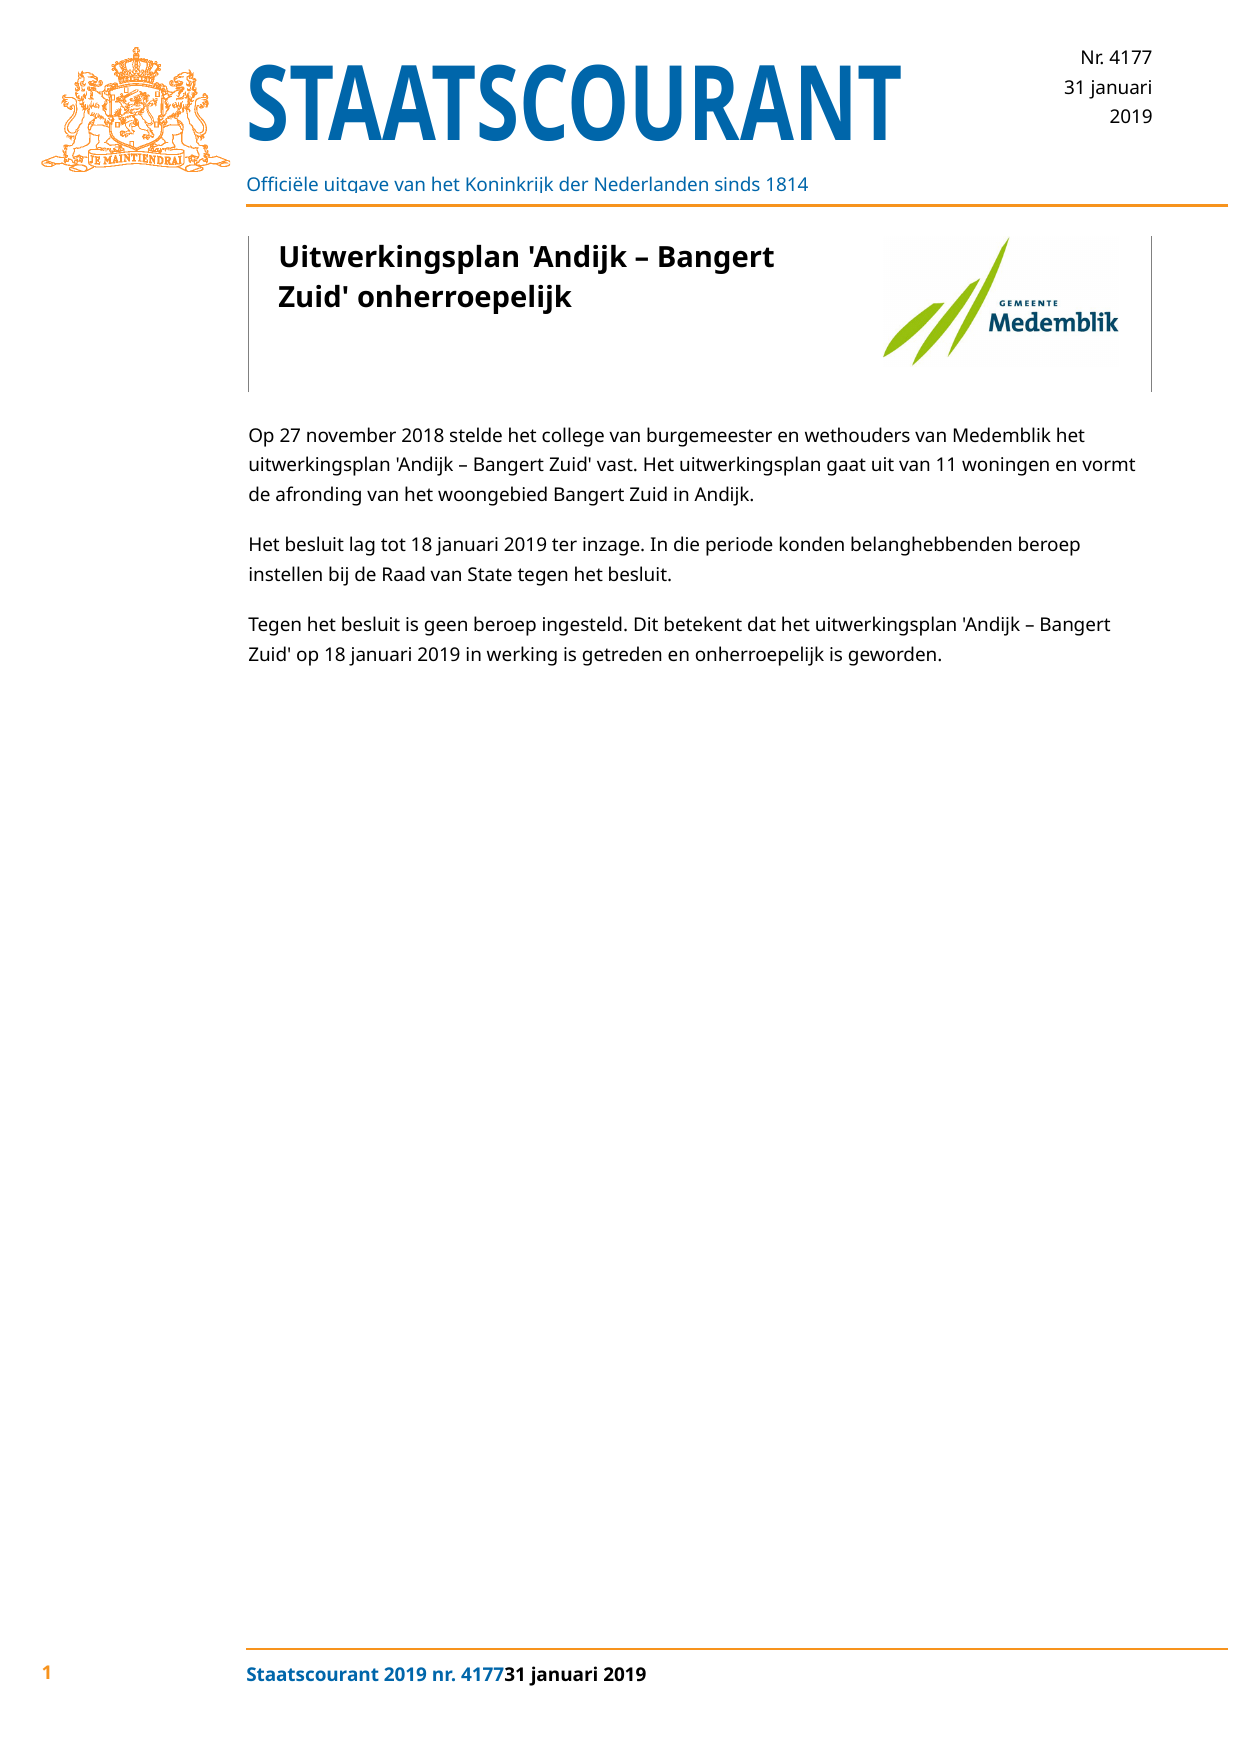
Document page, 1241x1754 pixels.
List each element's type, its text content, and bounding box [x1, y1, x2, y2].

text Op 27 november 2018 stelde het college van burgemeester en wethouders van Medemblik het uitwerkingsplan 'Andijk – Bangert Zuid' vast. Het uitwerkingsplan gaat uit van 11 woningen en vormt de afronding van het woongebied Bangert Zuid in Andijk. [248, 422, 1152, 507]
picture [882, 236, 1119, 367]
picture [41, 47, 231, 172]
table_header [850, 236, 1151, 392]
text Tegen het besluit is geen beroep ingesteld. Dit betekent dat het uitwerkingsplan 'Andijk – Bangert Zuid' op 18 januari 2019 in werking is getreden en onherroepelijk is geworden. [248, 612, 1152, 667]
text Het besluit lag tot 18 januari 2019 ter inzage. In die periode konden belanghebbenden beroep instellen bij de Raad van State tegen het besluit. [248, 532, 1152, 587]
table_header Uitwerkingsplan 'Andijk – Bangert Zuid' onherroepelijk [249, 236, 850, 392]
